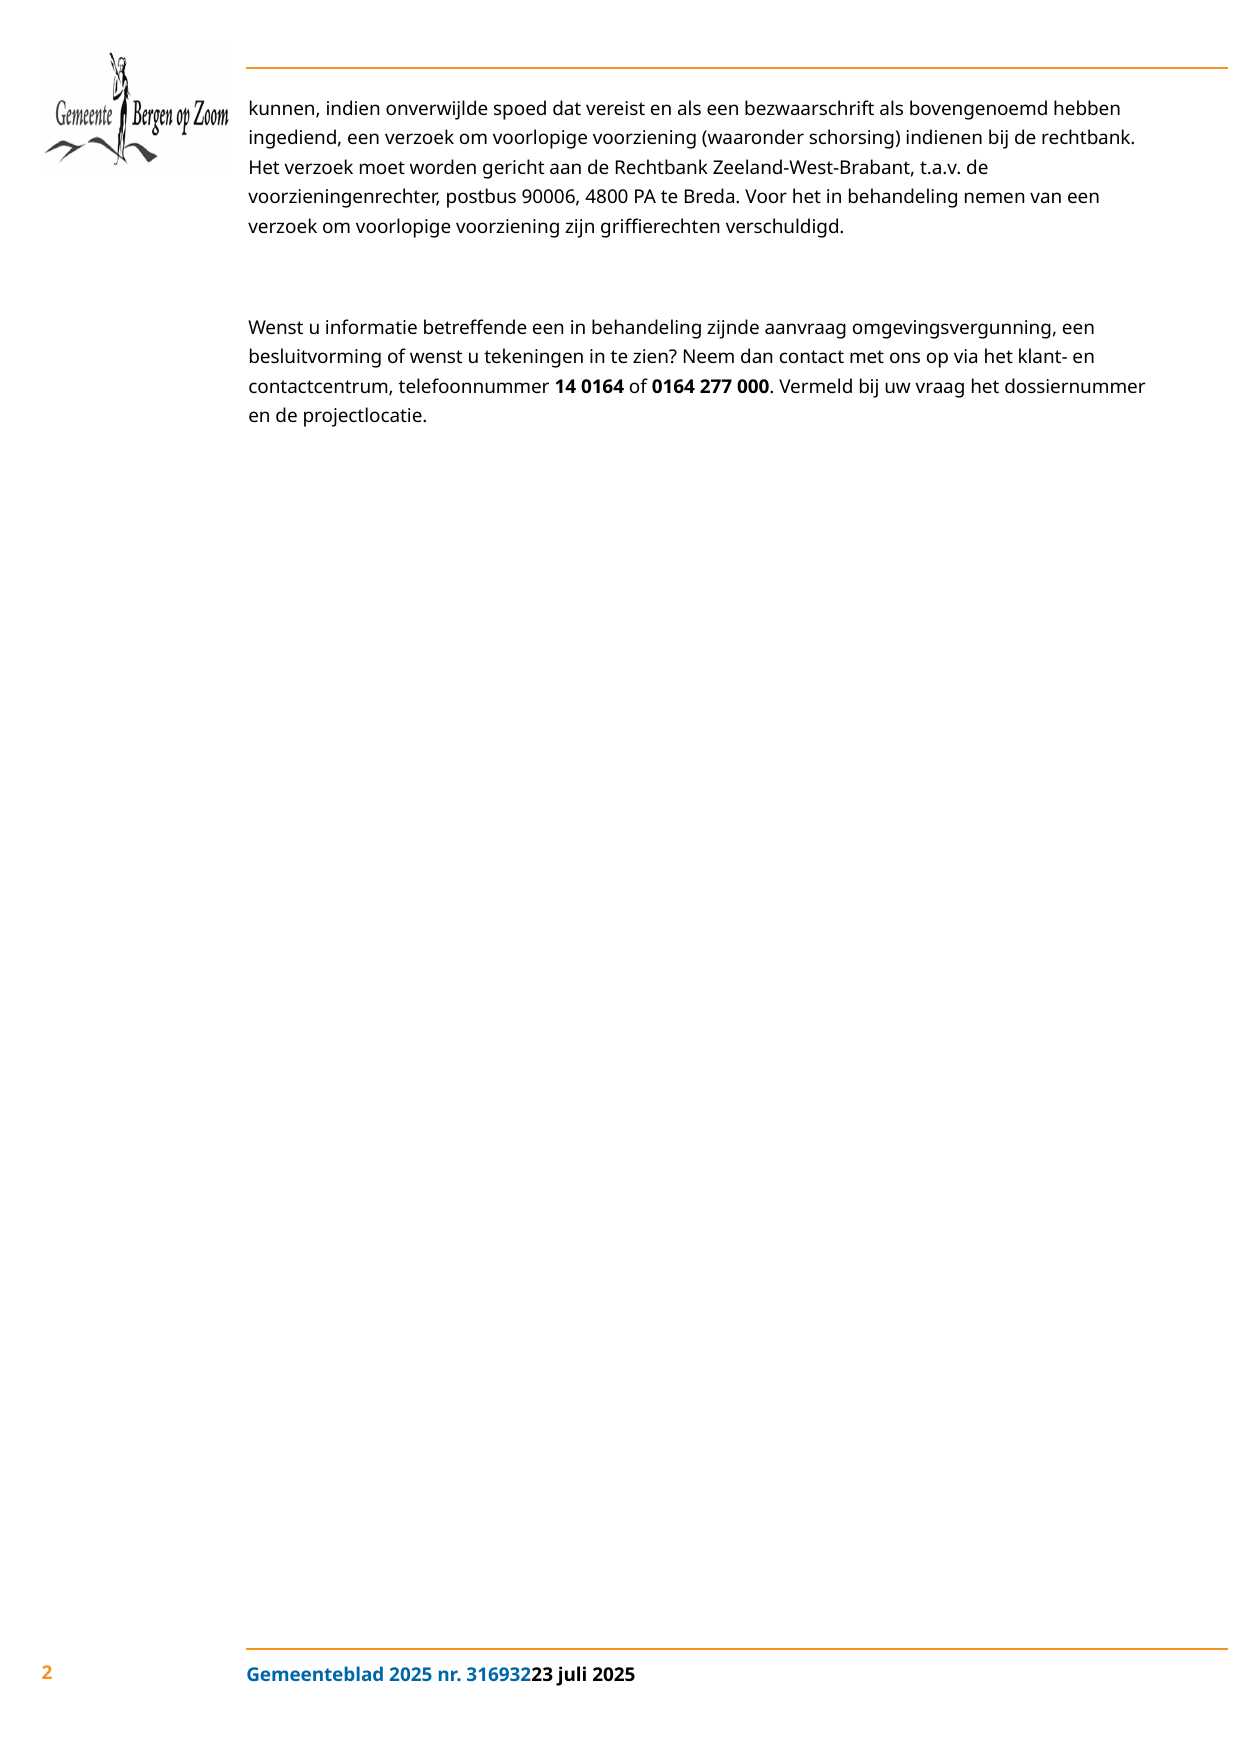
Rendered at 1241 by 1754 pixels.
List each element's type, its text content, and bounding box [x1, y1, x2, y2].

text Wenst u informatie betreffende een in behandeling zijnde aanvraag omgevingsvergunning, een besluitvorming of wenst u tekeningen in te zien? Neem dan contact met ons op via het klant- en contactcentrum, telefoonnummer 14 0164 of 0164 277 000. Vermeld bij uw vraag het dossiernummer en de projectlocatie. [248, 314, 1152, 428]
text kunnen, indien onverwijlde spoed dat vereist en als een bezwaarschrift als bovengenoemd hebben ingediend, een verzoek om voorlopige voorziening (waaronder schorsing) indienen bij de rechtbank. Het verzoek moet worden gericht aan de Rechtbank Zeeland-West-Brabant, t.a.v. de voorzieningenrechter, postbus 90006, 4800 PA te Breda. Voor het in behandeling nemen van een verzoek om voorlopige voorziening zijn griffierechten verschuldigd. [248, 95, 1152, 239]
picture [41, 47, 231, 172]
